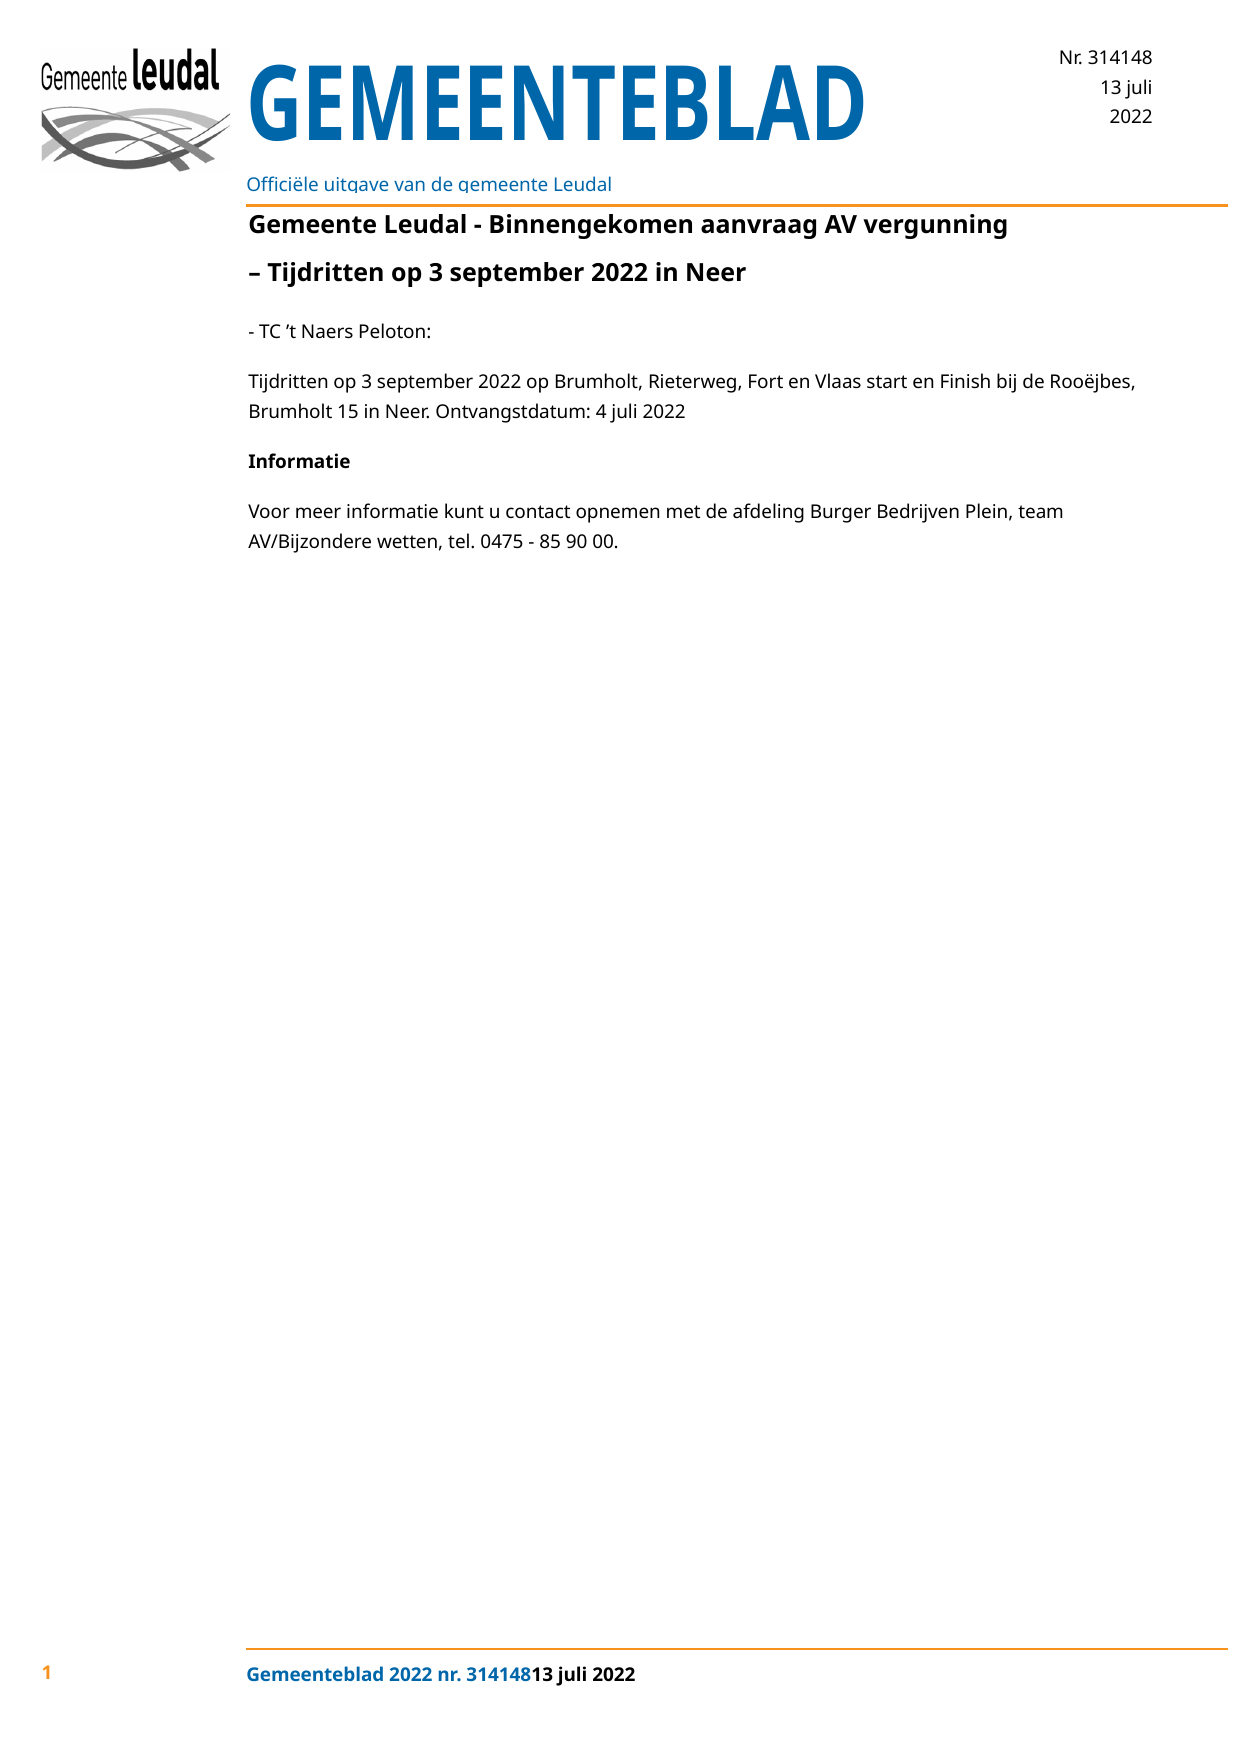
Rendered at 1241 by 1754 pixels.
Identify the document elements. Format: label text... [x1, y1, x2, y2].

text Tijdritten op 3 september 2022 op Brumholt, Rieterweg, Fort en Vlaas start en Finish bij de Rooëjbes, Brumholt 15 in Neer. Ontvangstdatum: 4 juli 2022 [248, 368, 1152, 424]
picture [41, 47, 231, 172]
text Gemeente Leudal - Binnengekomen aanvraag AV vergunning – Tijdritten op 3 september 2022 in Neer [248, 207, 1152, 288]
text - TC ’t Naers Peloton: [248, 318, 1152, 344]
text Informatie [248, 448, 1152, 474]
text Voor meer informatie kunt u contact opnemen met de afdeling Burger Bedrijven Plein, team AV/Bijzondere wetten, tel. 0475 - 85 90 00. [248, 499, 1152, 554]
